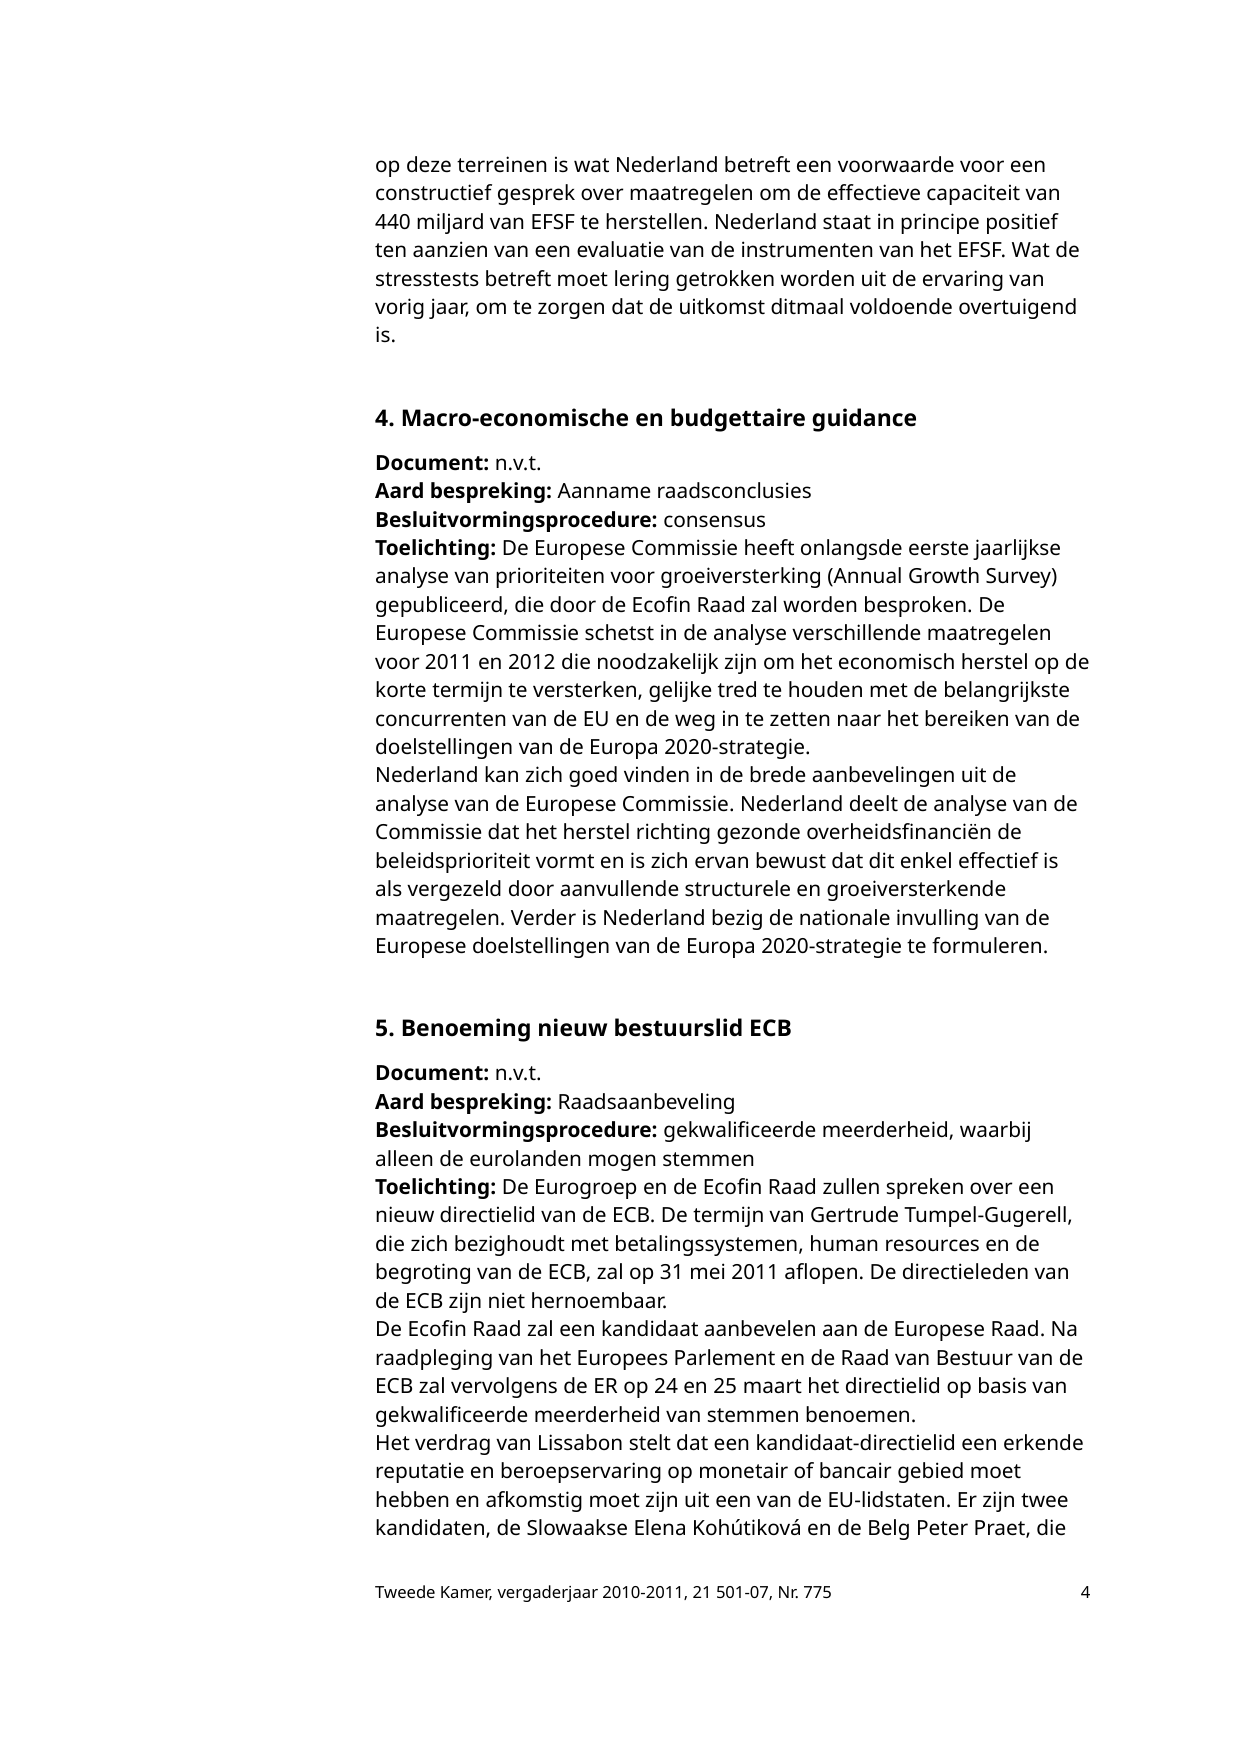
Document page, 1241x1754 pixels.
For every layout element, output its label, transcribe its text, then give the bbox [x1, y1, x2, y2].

subtitle 4. Macro-economische en budgettaire guidance [375, 402, 1090, 433]
text De Ecofin Raad zal een kandidaat aanbevelen aan de Europese Raad. Na raadpleging van het Europees Parlement en de Raad van Bestuur van de ECB zal vervolgens de ER op 24 en 25 maart het directielid op basis van gekwalificeerde meerderheid van stemmen benoemen. [375, 1314, 1090, 1428]
text Besluitvormingsprocedure: consensus [375, 505, 1090, 533]
text Document: n.v.t. [375, 1058, 1090, 1087]
text op deze terreinen is wat Nederland betreft een voorwaarde voor een constructief gesprek over maatregelen om de effectieve capaciteit van 440 miljard van EFSF te herstellen. Nederland staat in principe positief ten aanzien van een evaluatie van de instrumenten van het EFSF. Wat de stresstests betreft moet lering getrokken worden uit de ervaring van vorig jaar, om te zorgen dat de uitkomst ditmaal voldoende overtuigend is. [375, 150, 1090, 349]
text Besluitvormingsprocedure: gekwalificeerde meerderheid, waarbij alleen de eurolanden mogen stemmen [375, 1115, 1090, 1172]
subtitle 5. Benoeming nieuw bestuurslid ECB [375, 1012, 1090, 1043]
text Toelichting: De Eurogroep en de Ecofin Raad zullen spreken over een nieuw directielid van de ECB. De termijn van Gertrude Tumpel-Gugerell, die zich bezighoudt met betalingssystemen, human resources en de begroting van de ECB, zal op 31 mei 2011 aflopen. De directieleden van de ECB zijn niet hernoembaar. [375, 1172, 1090, 1314]
text Document: n.v.t. [375, 448, 1090, 476]
text Toelichting: De Europese Commissie heeft onlangsde eerste jaarlijkse analyse van prioriteiten voor groeiversterking (Annual Growth Survey) gepubliceerd, die door de Ecofin Raad zal worden besproken. De Europese Commissie schetst in de analyse verschillende maatregelen voor 2011 en 2012 die noodzakelijk zijn om het economisch herstel op de korte termijn te versterken, gelijke tred te houden met de belangrijkste concurrenten van de EU en de weg in te zetten naar het bereiken van de doelstellingen van de Europa 2020-strategie. [375, 533, 1090, 761]
text Aard bespreking: Aanname raadsconclusies [375, 476, 1090, 505]
text Aard bespreking: Raadsaanbeveling [375, 1087, 1090, 1115]
text Het verdrag van Lissabon stelt dat een kandidaat-directielid een erkende reputatie en beroepservaring op monetair of bancair gebied moet hebben en afkomstig moet zijn uit een van de EU-lidstaten. Er zijn twee kandidaten, de Slowaakse Elena Kohútiková en de Belg Peter Praet, die [375, 1428, 1090, 1542]
text Nederland kan zich goed vinden in de brede aanbevelingen uit de analyse van de Europese Commissie. Nederland deelt de analyse van de Commissie dat het herstel richting gezonde overheidsfinanciën de beleidsprioriteit vormt en is zich ervan bewust dat dit enkel effectief is als vergezeld door aanvullende structurele en groeiversterkende maatregelen. Verder is Nederland bezig de nationale invulling van de Europese doelstellingen van de Europa 2020-strategie te formuleren. [375, 761, 1090, 960]
